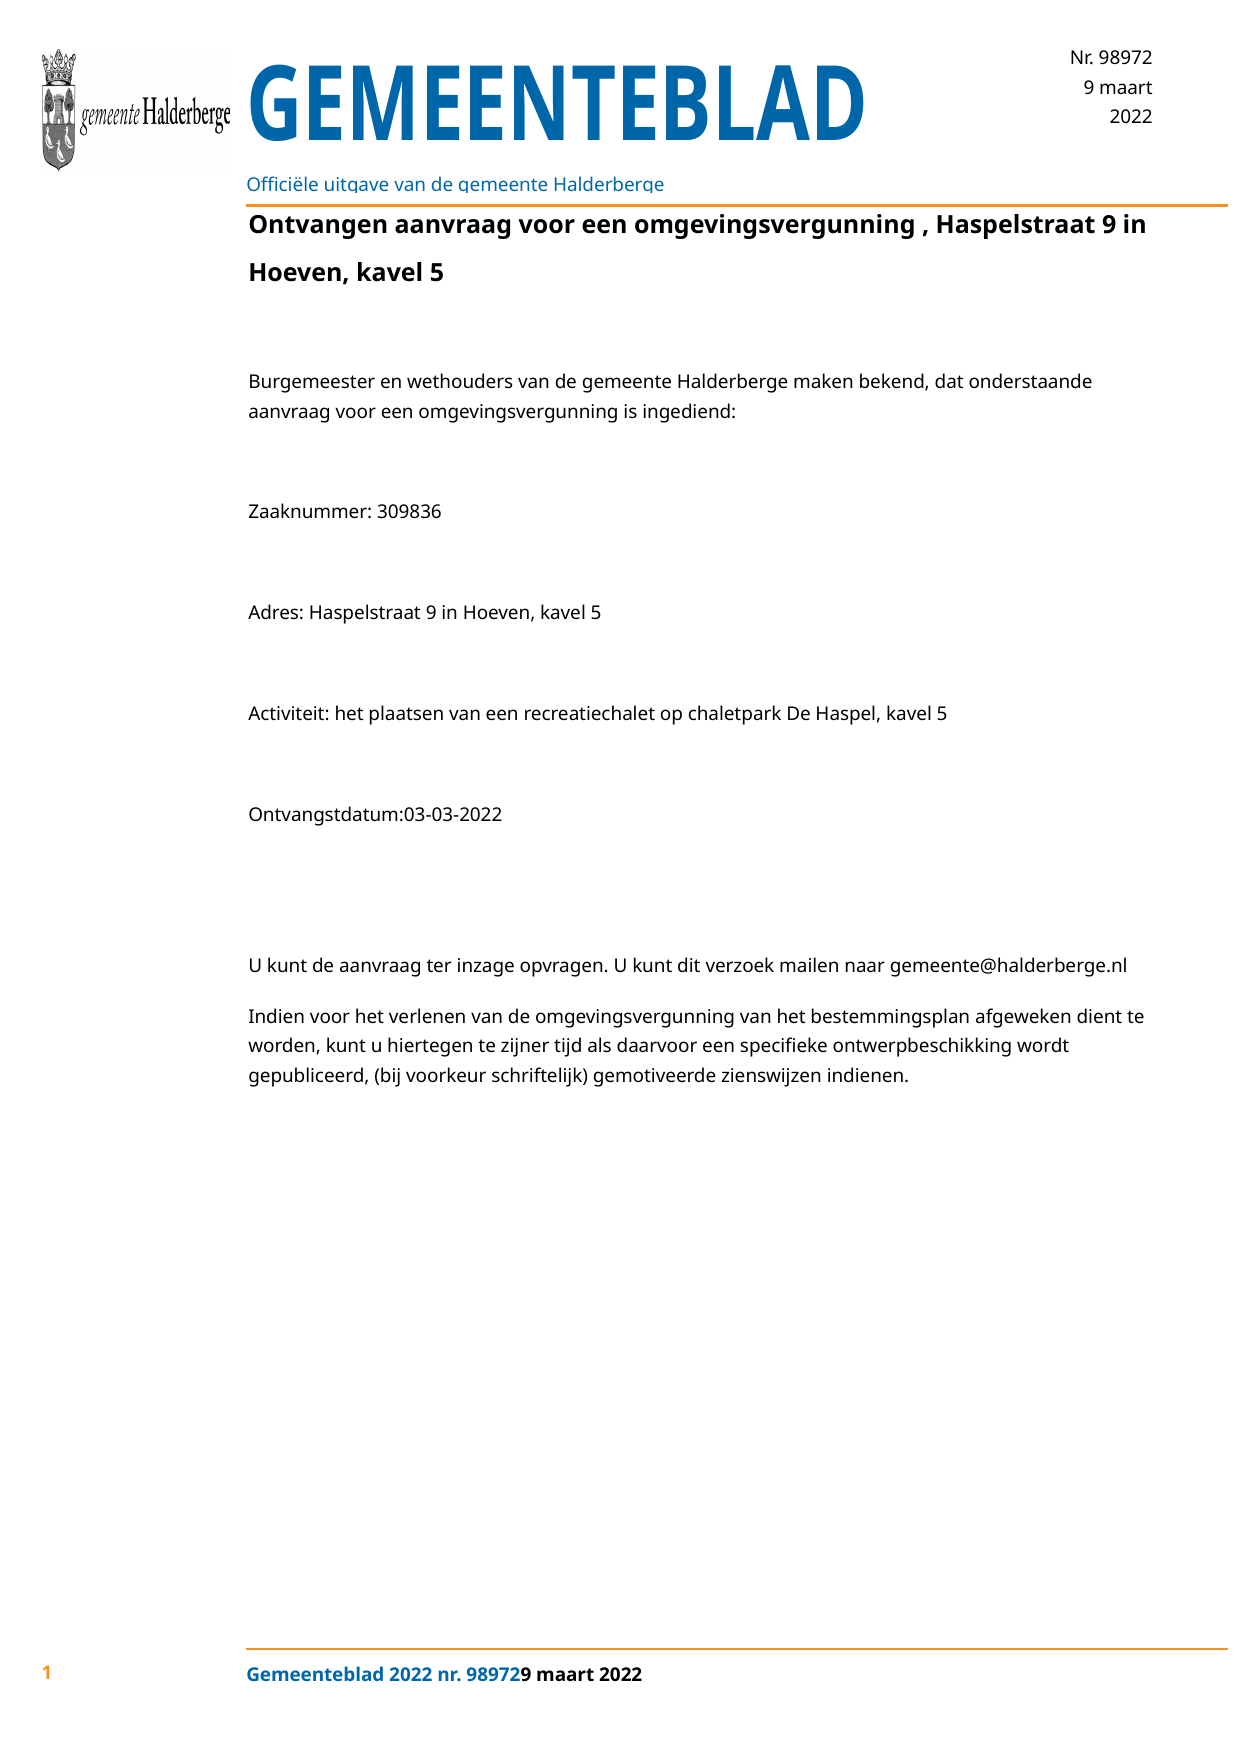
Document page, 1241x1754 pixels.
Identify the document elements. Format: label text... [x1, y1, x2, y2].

text U kunt de aanvraag ter inzage opvragen. U kunt dit verzoek mailen naar gemeente@halderberge.nl [248, 952, 1152, 978]
text Burgemeester en wethouders van de gemeente Halderberge maken bekend, dat onderstaande aanvraag voor een omgevingsvergunning is ingediend: [248, 368, 1152, 424]
text Zaaknummer: 309836 [248, 499, 1152, 524]
picture [41, 47, 231, 172]
text Activiteit: het plaatsen van een recreatiechalet op chaletpark De Haspel, kavel 5 [248, 700, 1152, 726]
text Indien voor het verlenen van de omgevingsvergunning van het bestemmingsplan afgeweken dient te worden, kunt u hiertegen te zijner tijd als daarvoor een specifieke ontwerpbeschikking wordt gepubliceerd, (bij voorkeur schriftelijk) gemotiveerde zienswijzen indienen. [248, 1003, 1152, 1088]
text Adres: Haspelstraat 9 in Hoeven, kavel 5 [248, 599, 1152, 625]
text Ontvangen aanvraag voor een omgevingsvergunning , Haspelstraat 9 in Hoeven, kavel 5 [248, 207, 1152, 288]
text Ontvangstdatum:03-03-2022 [248, 801, 1152, 827]
